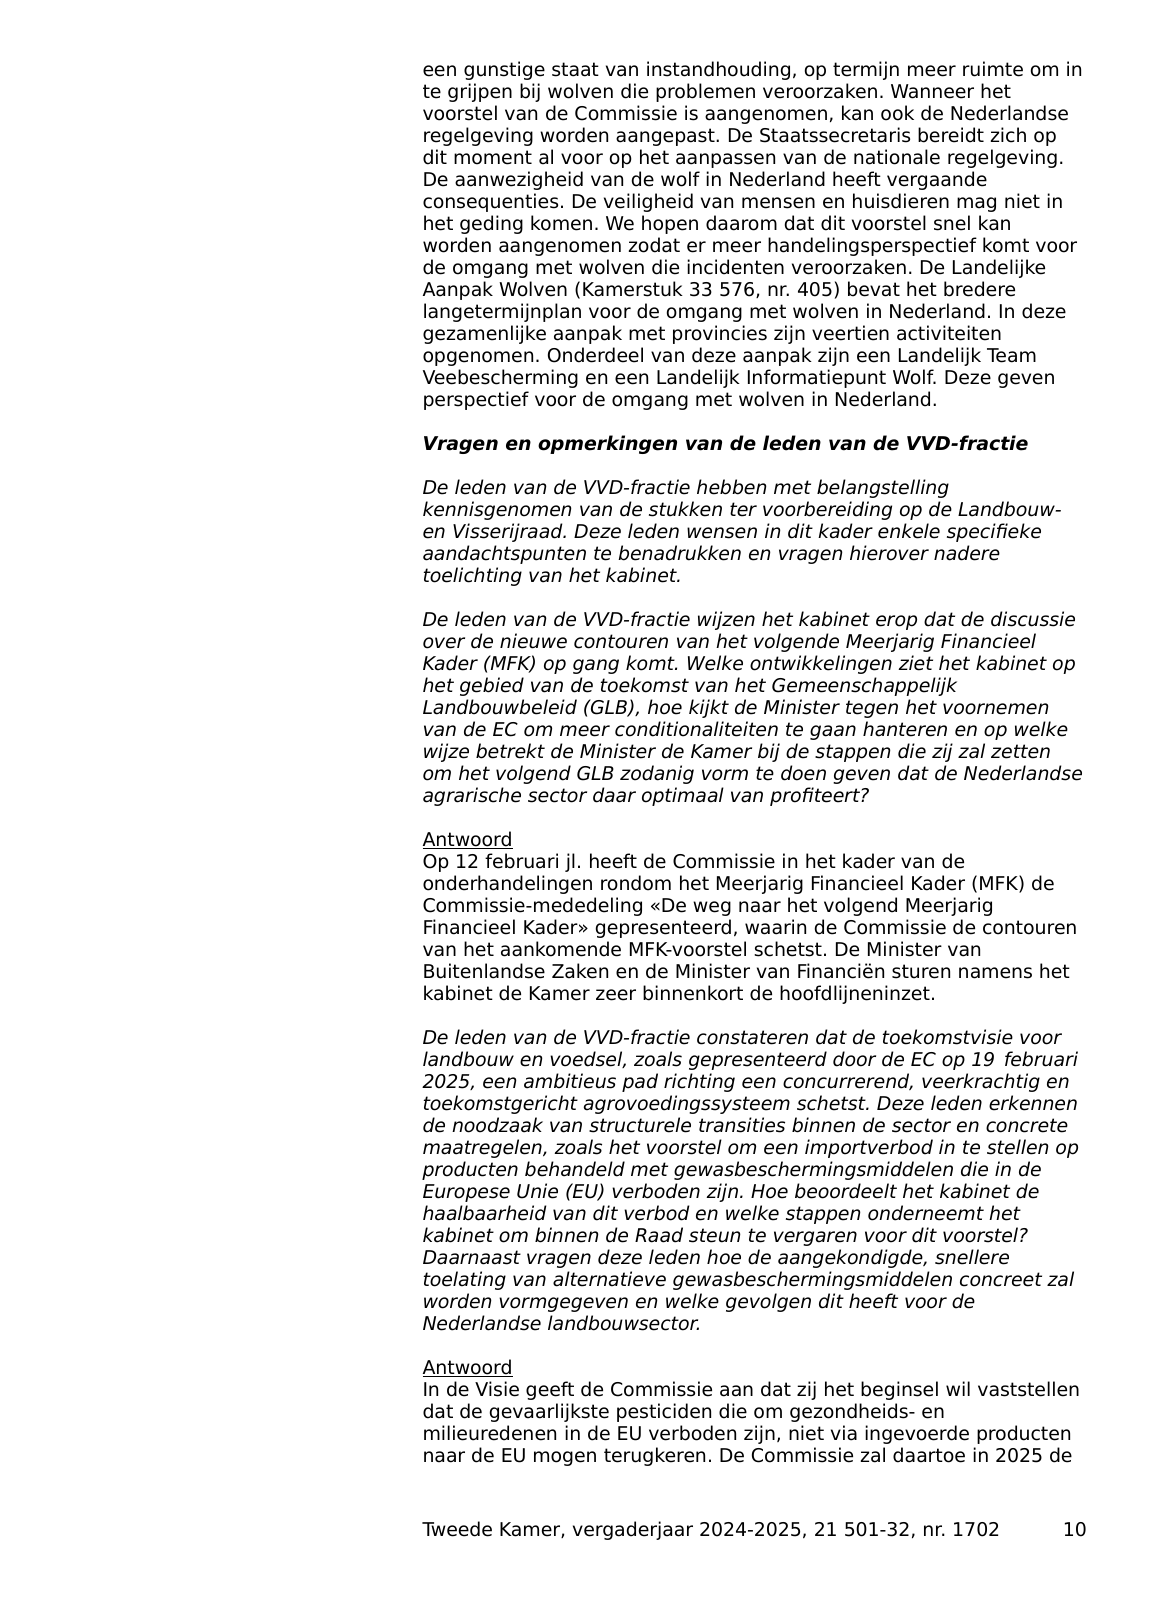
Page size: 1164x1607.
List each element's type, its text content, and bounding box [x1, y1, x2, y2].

text Op 12 februari jl. heeft de Commissie in het kader van de onderhandelingen rondom het Meerjarig Financieel Kader (MFK) de Commissie-mededeling «De weg naar het volgend Meerjarig Financieel Kader» gepresenteerd, waarin de Commissie de contouren van het aankomende MFK-voorstel schetst. De Minister van Buitenlandse Zaken en de Minister van Financiën sturen namens het kabinet de Kamer zeer binnenkort de hoofdlijneninzet. [422, 851, 1087, 1005]
text Antwoord [422, 829, 1087, 851]
text De leden van de VVD-fractie constateren dat de toekomstvisie voor landbouw en voedsel, zoals gepresenteerd door de EC op 19 februari 2025, een ambitieus pad richting een concurrerend, veerkrachtig en toekomstgericht agrovoedingssysteem schetst. Deze leden erkennen de noodzaak van structurele transities binnen de sector en concrete maatregelen, zoals het voorstel om een importverbod in te stellen op producten behandeld met gewasbeschermingsmiddelen die in de Europese Unie (EU) verboden zijn. Hoe beoordeelt het kabinet de haalbaarheid van dit verbod en welke stappen onderneemt het kabinet om binnen de Raad steun te vergaren voor dit voorstel? Daarnaast vragen deze leden hoe de aangekondigde, snellere toelating van alternatieve gewasbeschermingsmiddelen concreet zal worden vormgegeven en welke gevolgen dit heeft voor de Nederlandse landbouwsector. [422, 1027, 1087, 1335]
text De leden van de VVD-fractie hebben met belangstelling kennisgenomen van de stukken ter voorbereiding op de Landbouw- en Visserijraad. Deze leden wensen in dit kader enkele specifieke aandachtspunten te benadrukken en vragen hierover nadere toelichting van het kabinet. [422, 477, 1087, 587]
text De leden van de VVD-fractie wijzen het kabinet erop dat de discussie over de nieuwe contouren van het volgende Meerjarig Financieel Kader (MFK) op gang komt. Welke ontwikkelingen ziet het kabinet op het gebied van de toekomst van het Gemeenschappelijk Landbouwbeleid (GLB), hoe kijkt de Minister tegen het voornemen van de EC om meer conditionaliteiten te gaan hanteren en op welke wijze betrekt de Minister de Kamer bij de stappen die zij zal zetten om het volgend GLB zodanig vorm te doen geven dat de Nederlandse agrarische sector daar optimaal van profiteert? [422, 609, 1087, 807]
subtitle Vragen en opmerkingen van de leden van de VVD-fractie [422, 433, 1087, 455]
text een gunstige staat van instandhouding, op termijn meer ruimte om in te grijpen bij wolven die problemen veroorzaken. Wanneer het voorstel van de Commissie is aangenomen, kan ook de Nederlandse regelgeving worden aangepast. De Staatssecretaris bereidt zich op dit moment al voor op het aanpassen van de nationale regelgeving. De aanwezigheid van de wolf in Nederland heeft vergaande consequenties. De veiligheid van mensen en huisdieren mag niet in het geding komen. We hopen daarom dat dit voorstel snel kan worden aangenomen zodat er meer handelingsperspectief komt voor de omgang met wolven die incidenten veroorzaken. De Landelijke Aanpak Wolven (Kamerstuk 33 576, nr. 405) bevat het bredere langetermijnplan voor de omgang met wolven in Nederland. In deze gezamenlijke aanpak met provincies zijn veertien activiteiten opgenomen. Onderdeel van deze aanpak zijn een Landelijk Team Veebescherming en een Landelijk Informatiepunt Wolf. Deze geven perspectief voor de omgang met wolven in Nederland. [422, 59, 1087, 411]
text Antwoord [422, 1357, 1087, 1379]
text In de Visie geeft de Commissie aan dat zij het beginsel wil vaststellen dat de gevaarlijkste pesticiden die om gezondheids- en milieuredenen in de EU verboden zijn, niet via ingevoerde producten naar de EU mogen terugkeren. De Commissie zal daartoe in 2025 de [422, 1379, 1087, 1467]
